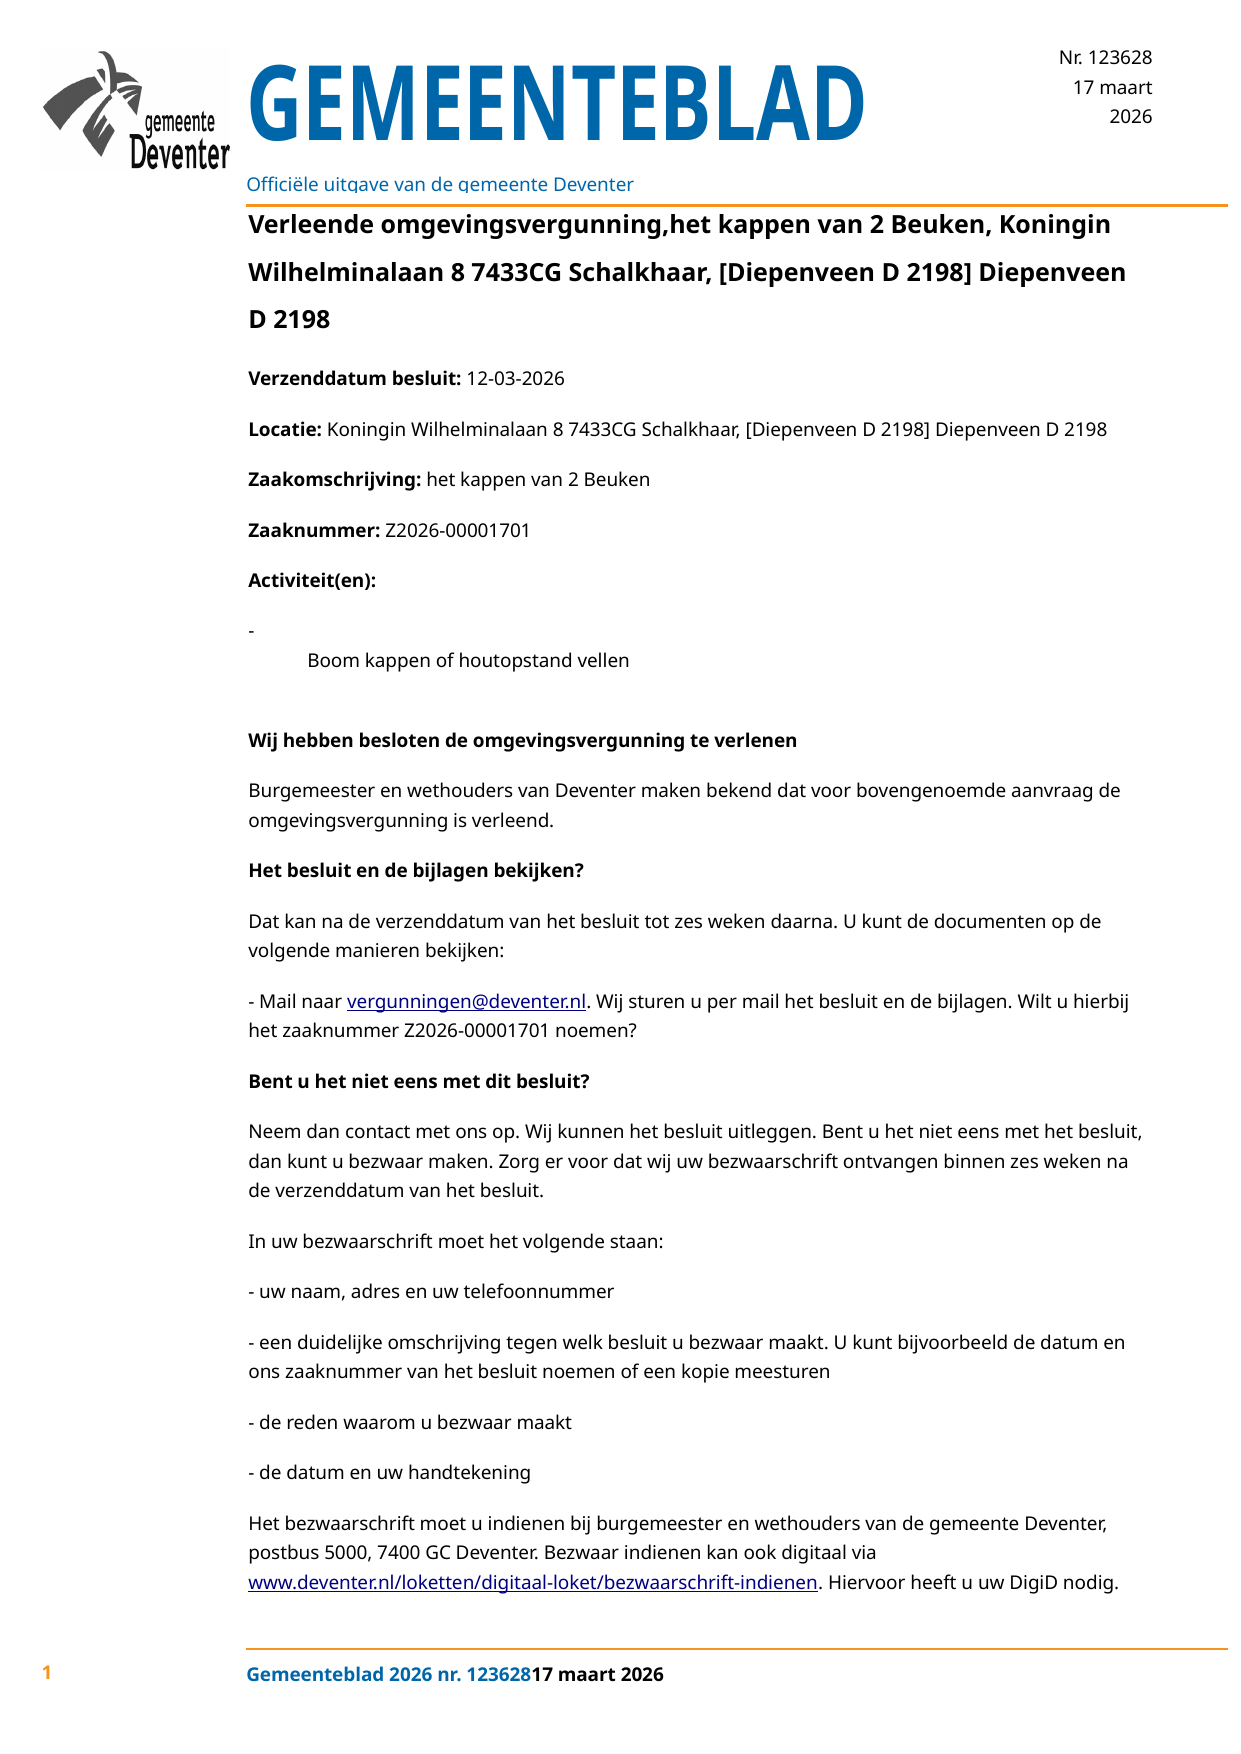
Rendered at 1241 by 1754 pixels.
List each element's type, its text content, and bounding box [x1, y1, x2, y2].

text Bent u het niet eens met dit besluit? [248, 1068, 1152, 1094]
text Het bezwaarschrift moet u indienen bij burgemeester en wethouders van de gemeente Deventer, postbus 5000, 7400 GC Deventer. Bezwaar indienen kan ook digitaal via www.deventer.nl/loketten/digitaal-loket/bezwaarschrift-indienen. Hiervoor heeft u uw DigiD nodig. [248, 1510, 1152, 1594]
text Wij hebben besloten de omgevingsvergunning te verlenen [248, 727, 1152, 753]
picture [41, 47, 231, 172]
text - Mail naar vergunningen@deventer.nl. Wij sturen u per mail het besluit en de bijlagen. Wilt u hierbij het zaaknummer Z2026-00001701 noemen? [248, 988, 1152, 1043]
text - de datum en uw handtekening [248, 1459, 1152, 1485]
text Burgemeester en wethouders van Deventer maken bekend dat voor bovengenoemde aanvraag de omgevingsvergunning is verleend. [248, 778, 1152, 833]
list Boom kappen of houtopstand vellen [248, 647, 1152, 673]
text Locatie: Koningin Wilhelminalaan 8 7433CG Schalkhaar, [Diepenveen D 2198] Diepenveen D 2198 [248, 416, 1152, 442]
text Zaaknummer: Z2026-00001701 [248, 517, 1152, 542]
text Zaakomschrijving: het kappen van 2 Beuken [248, 466, 1152, 492]
text Verzenddatum besluit: 12-03-2026 [248, 366, 1152, 391]
text - de reden waarom u bezwaar maakt [248, 1409, 1152, 1434]
text Verleende omgevingsvergunning,het kappen van 2 Beuken, Koningin Wilhelminalaan 8 7433CG Schalkhaar, [Diepenveen D 2198] Diepenveen D 2198 [248, 207, 1152, 336]
text In uw bezwaarschrift moet het volgende staan: [248, 1228, 1152, 1254]
text Het besluit en de bijlagen bekijken? [248, 858, 1152, 883]
text - uw naam, adres en uw telefoonnummer [248, 1278, 1152, 1304]
text Dat kan na de verzenddatum van het besluit tot zes weken daarna. U kunt de documenten op de volgende manieren bekijken: [248, 908, 1152, 963]
text - een duidelijke omschrijving tegen welk besluit u bezwaar maakt. U kunt bijvoorbeeld de datum en ons zaaknummer van het besluit noemen of een kopie meesturen [248, 1329, 1152, 1384]
text Activiteit(en): [248, 567, 1152, 593]
text Neem dan contact met ons op. Wij kunnen het besluit uitleggen. Bent u het niet eens met het besluit, dan kunt u bezwaar maken. Zorg er voor dat wij uw bezwaarschrift ontvangen binnen zes weken na de verzenddatum van het besluit. [248, 1118, 1152, 1203]
